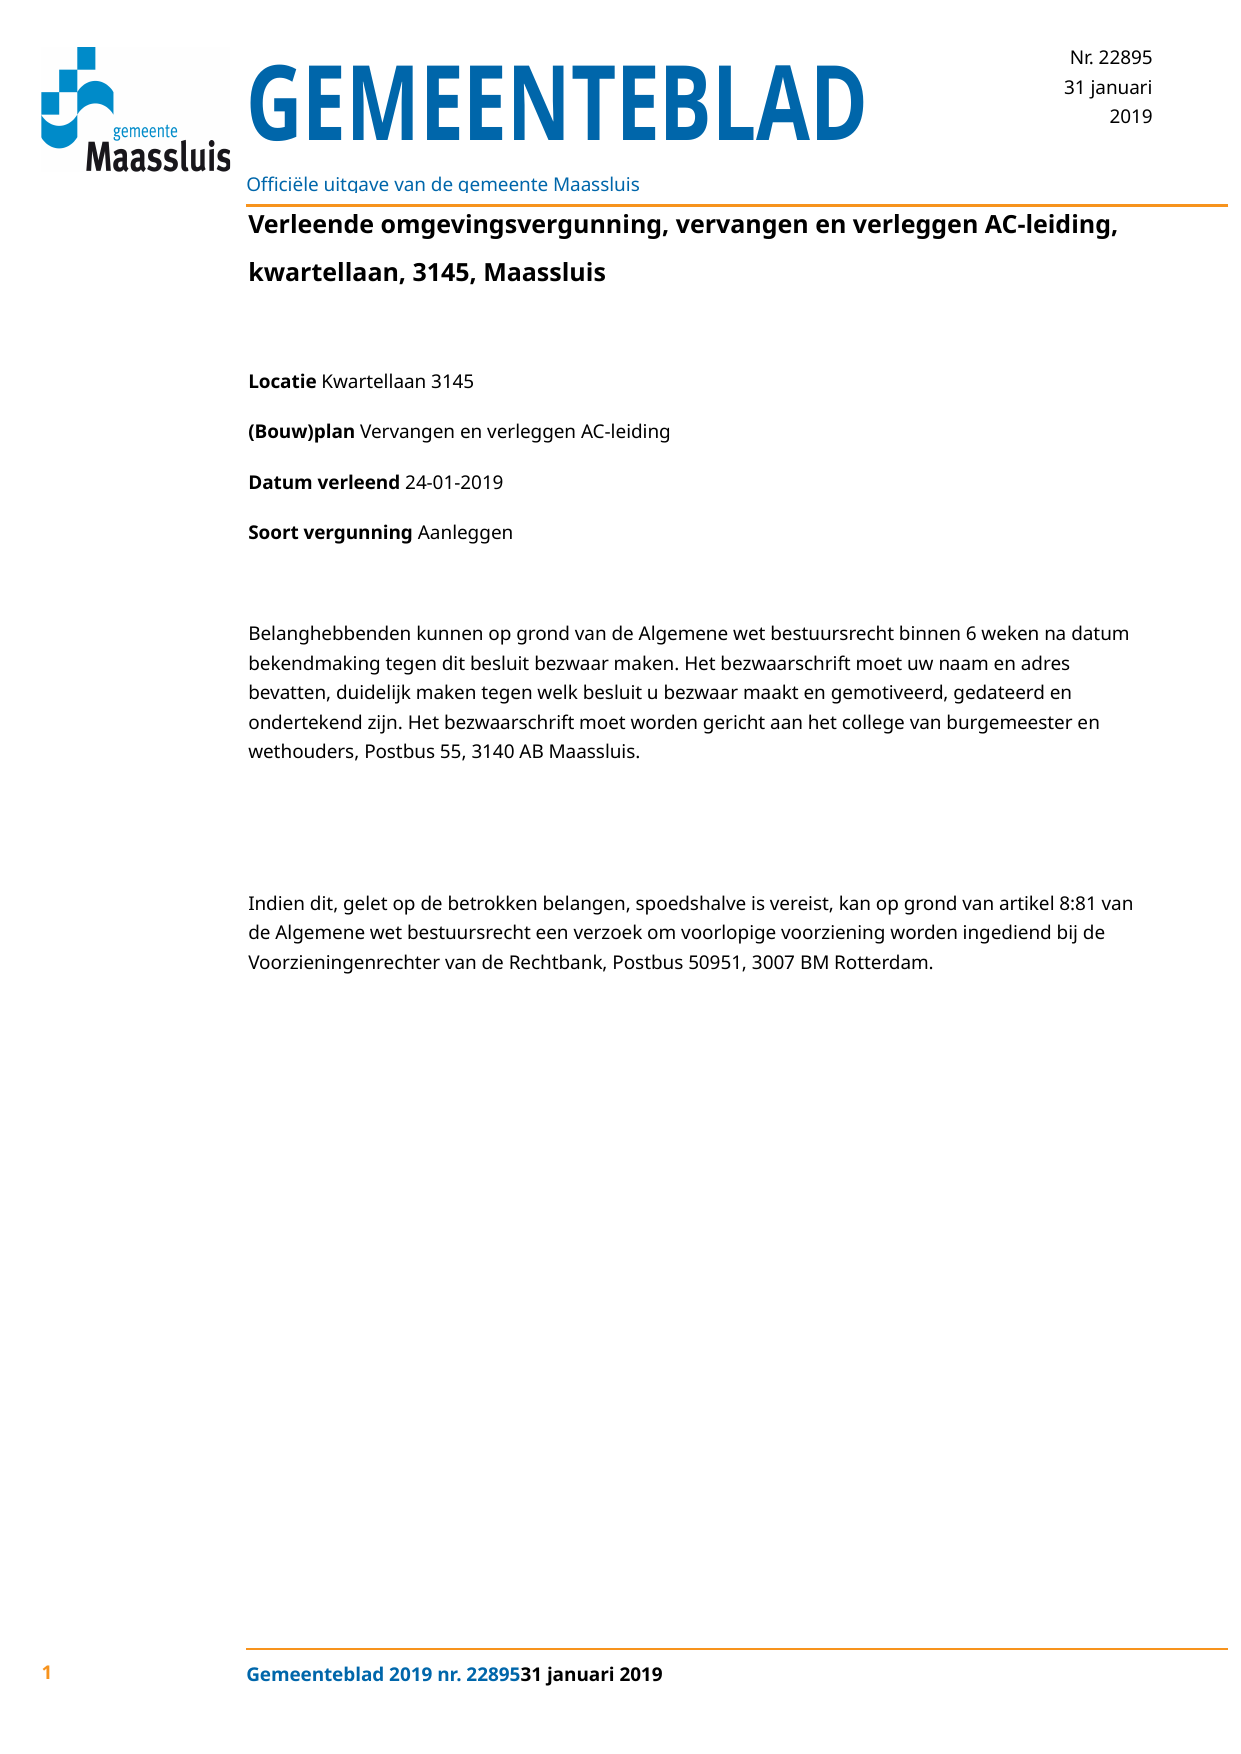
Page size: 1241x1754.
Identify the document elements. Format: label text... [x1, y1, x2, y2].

picture [41, 47, 77, 92]
picture [41, 47, 231, 172]
text (Bouw)plan Vervangen en verleggen AC-leiding [248, 419, 1152, 444]
text Locatie Kwartellaan 3145 [248, 368, 1152, 394]
text Indien dit, gelet op de betrokken belangen, spoedshalve is vereist, kan op grond van artikel 8:81 van de Algemene wet bestuursrecht een verzoek om voorlopige voorziening worden ingediend bij de Voorzieningenrechter van de Rechtbank, Postbus 50951, 3007 BM Rotterdam. [248, 890, 1152, 975]
text Soort vergunning Aanleggen [248, 519, 1152, 545]
text Datum verleend 24-01-2019 [248, 469, 1152, 495]
text Belanghebbenden kunnen op grond van de Algemene wet bestuursrecht binnen 6 weken na datum bekendmaking tegen dit besluit bezwaar maken. Het bezwaarschrift moet uw naam en adres bevatten, duidelijk maken tegen welk besluit u bezwaar maakt en gemotiveerd, gedateerd en ondertekend zijn. Het bezwaarschrift moet worden gericht aan het college van burgemeester en wethouders, Postbus 55, 3140 AB Maassluis. [248, 620, 1152, 764]
text Verleende omgevingsvergunning, vervangen en verleggen AC-leiding, kwartellaan, 3145, Maassluis [248, 207, 1152, 288]
